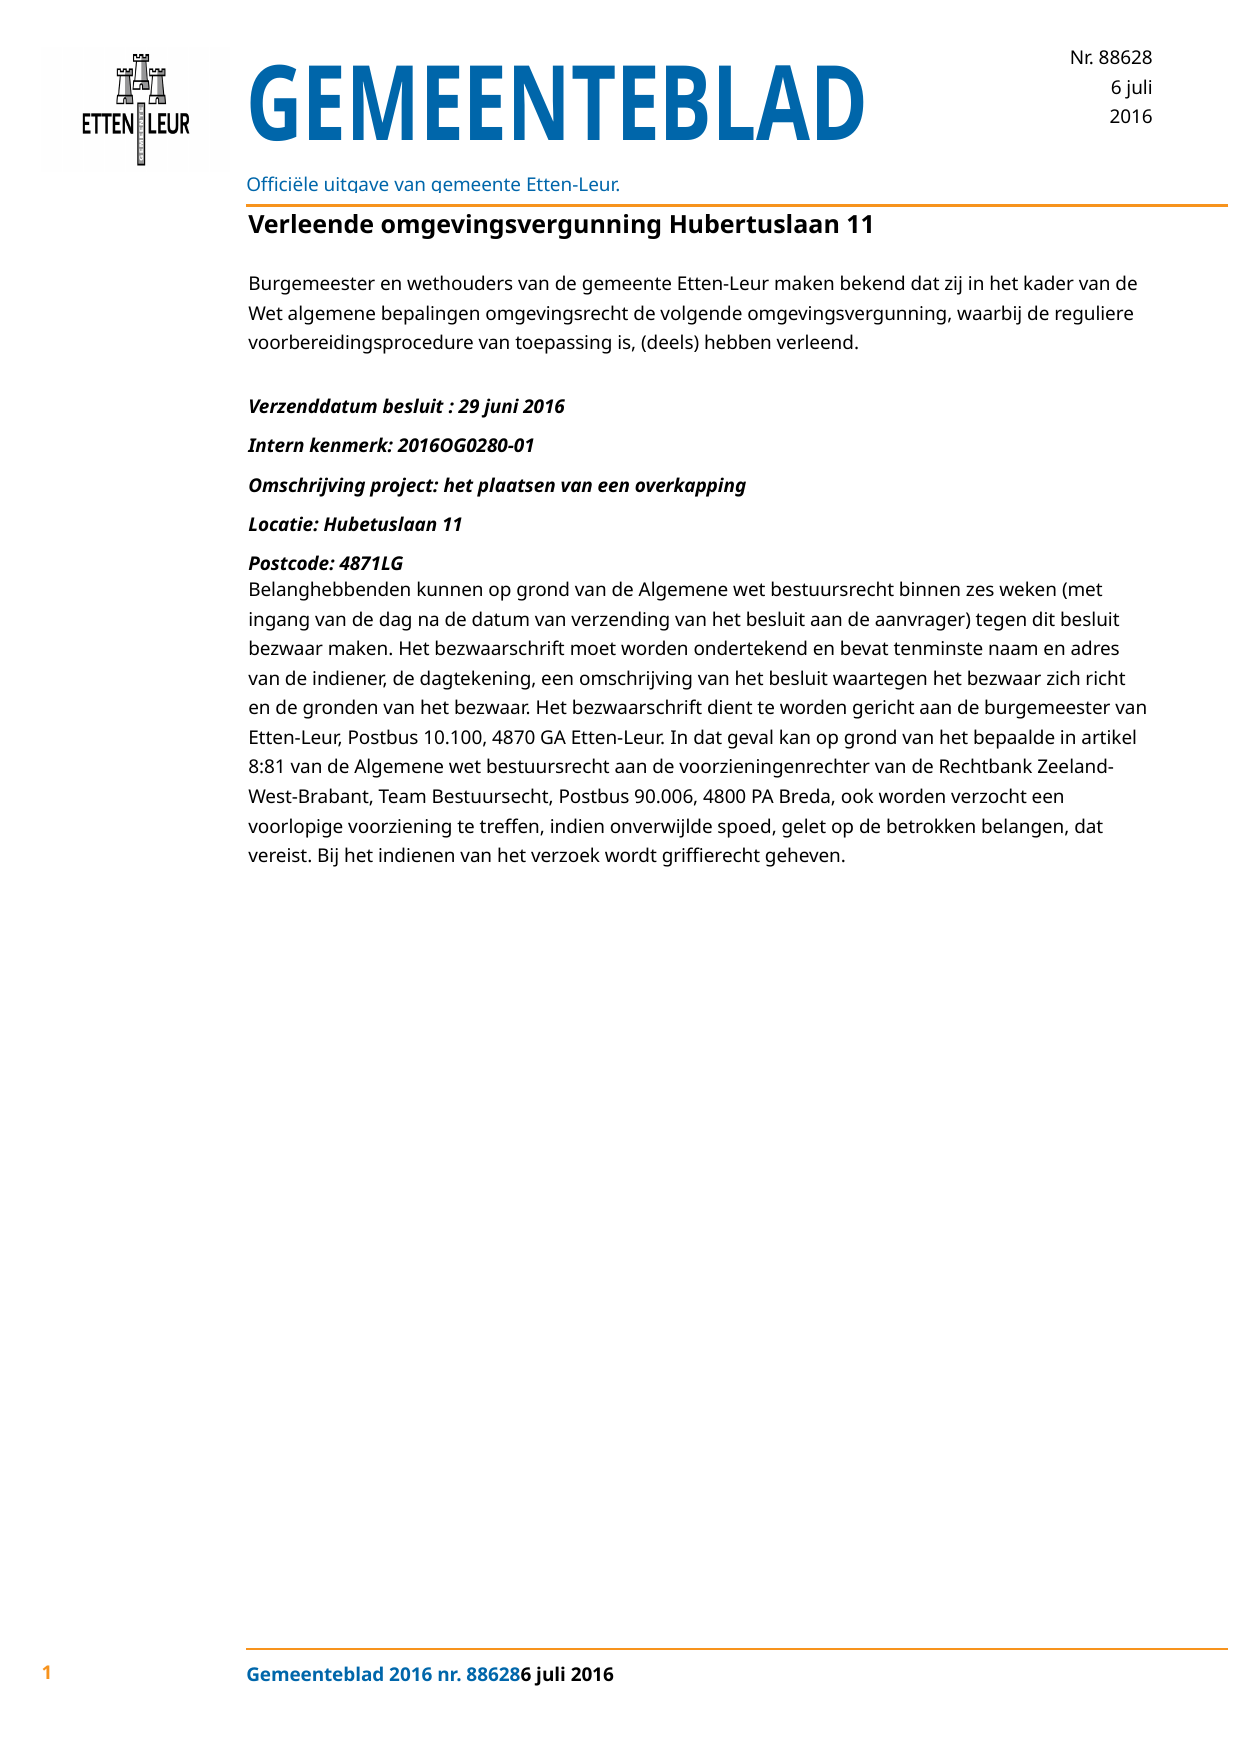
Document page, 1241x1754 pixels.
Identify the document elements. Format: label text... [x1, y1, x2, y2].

text Burgemeester en wethouders van de gemeente Etten-Leur maken bekend dat zij in het kader van de Wet algemene bepalingen omgevingsrecht de volgende omgevingsvergunning, waarbij de reguliere voorbereidingsprocedure van toepassing is, (deels) hebben verleend. [248, 270, 1152, 355]
text Verleende omgevingsvergunning Hubertuslaan 11 [248, 207, 1152, 241]
text Locatie: Hubetuslaan 11 [248, 511, 1152, 537]
text Belanghebbenden kunnen op grond van de Algemene wet bestuursrecht binnen zes weken (met ingang van de dag na de datum van verzending van het besluit aan de aanvrager) tegen dit besluit bezwaar maken. Het bezwaarschrift moet worden ondertekend en bevat tenminste naam en adres van de indiener, de dagtekening, een omschrijving van het besluit waartegen het bezwaar zich richt en de gronden van het bezwaar. Het bezwaarschrift dient te worden gericht aan de burgemeester van Etten-Leur, Postbus 10.100, 4870 GA Etten-Leur. In dat geval kan op grond van het bepaalde in artikel 8:81 van de Algemene wet bestuursrecht aan de voorzieningenrechter van de Rechtbank Zeeland-West-Brabant, Team Bestuursecht, Postbus 90.006, 4800 PA Breda, ook worden verzocht een voorlopige voorziening te treffen, indien onverwijlde spoed, gelet op de betrokken belangen, dat vereist. Bij het indienen van het verzoek wordt griffierecht geheven. [248, 576, 1152, 868]
text Verzenddatum besluit : 29 juni 2016 [248, 393, 1152, 419]
picture [41, 47, 231, 172]
text Postcode: 4871LG [248, 551, 1152, 576]
text Omschrijving project: het plaatsen van een overkapping [248, 472, 1152, 498]
text Intern kenmerk: 2016OG0280-01 [248, 433, 1152, 458]
